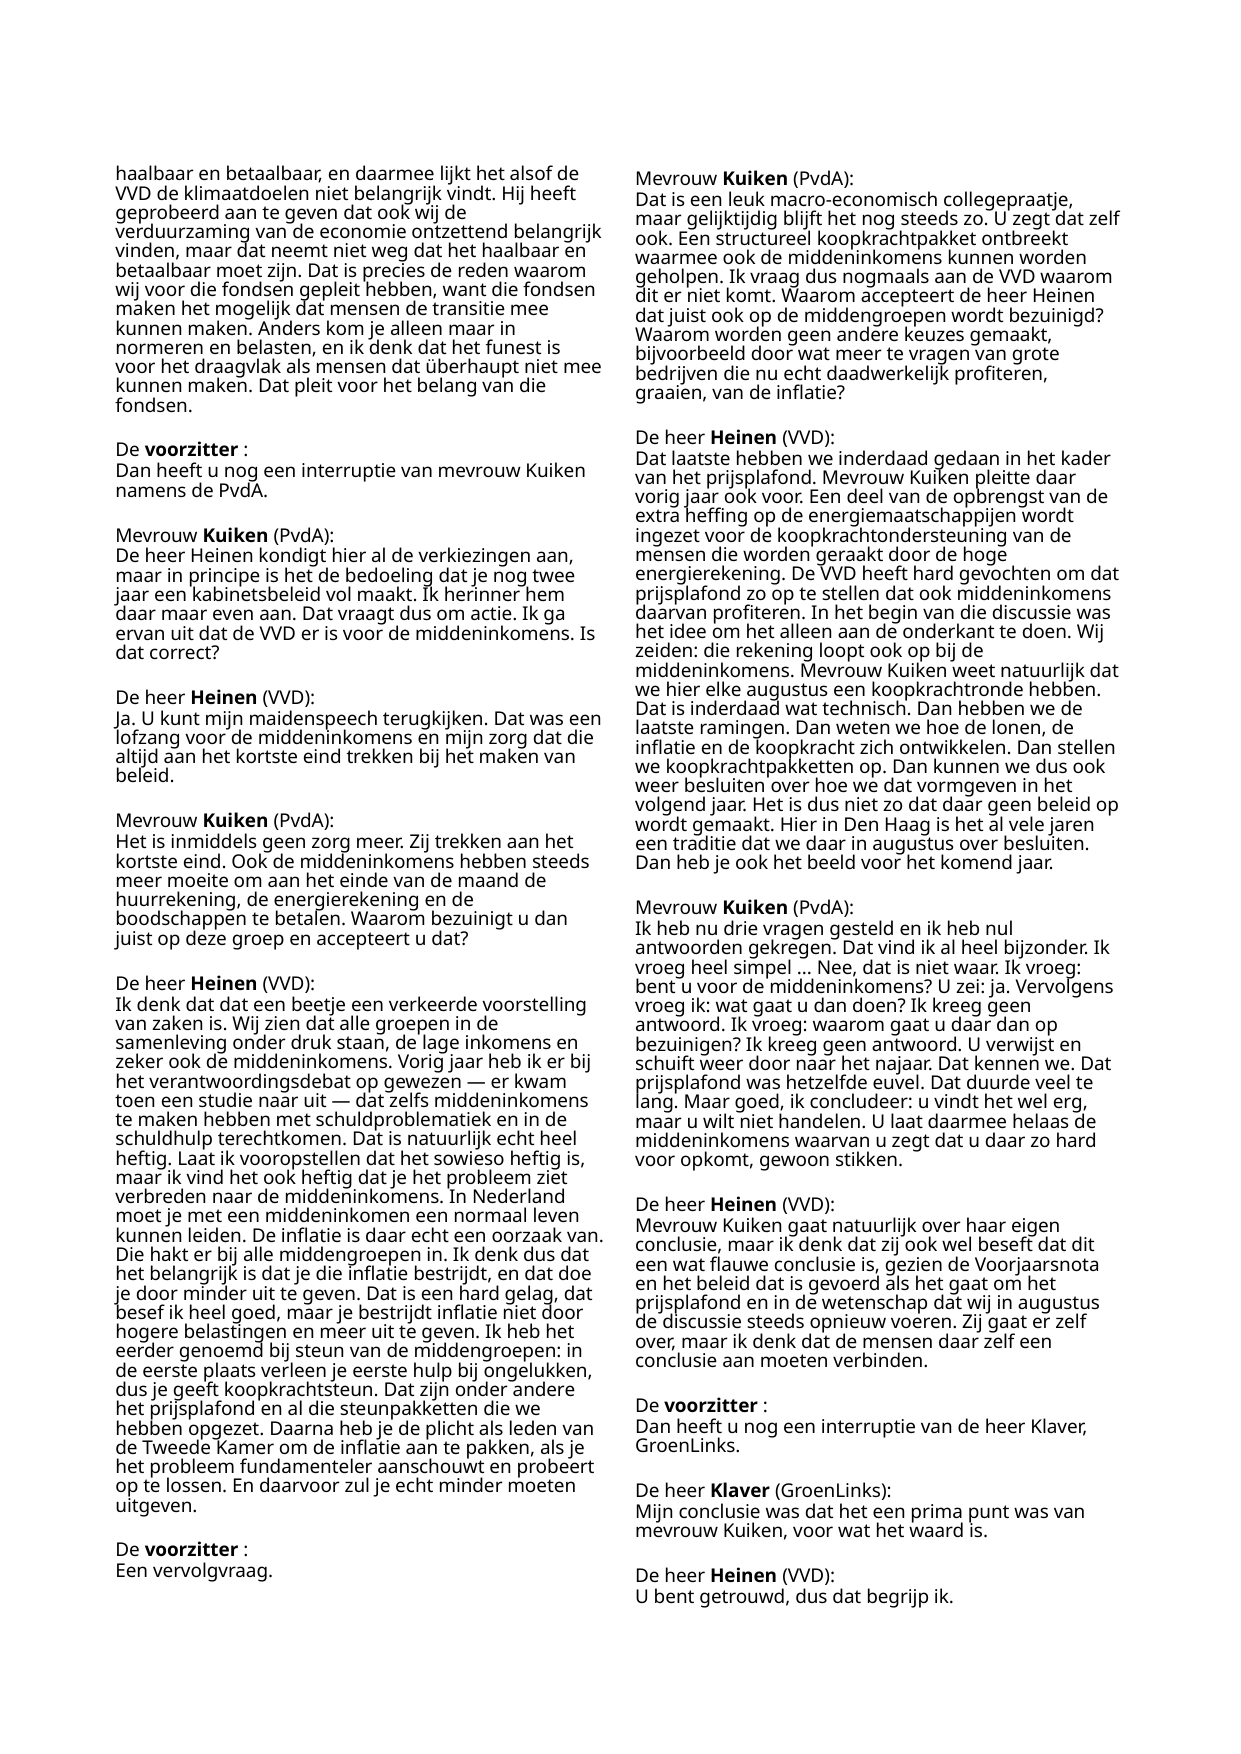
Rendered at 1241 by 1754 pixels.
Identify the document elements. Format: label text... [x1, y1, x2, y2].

text Ik denk dat dat een beetje een verkeerde voorstelling van zaken is. Wij zien dat alle groepen in de samenleving onder druk staan, de lage inkomens en zeker ook de middeninkomens. Vorig jaar heb ik er bij het verantwoordingsdebat op gewezen — er kwam toen een studie naar uit — dat zelfs middeninkomens te maken hebben met schuldproblematiek en in de schuldhulp terechtkomen. Dat is natuurlijk echt heel heftig. Laat ik vooropstellen dat het sowieso heftig is, maar ik vind het ook heftig dat je het probleem ziet verbreden naar de middeninkomens. In Nederland moet je met een middeninkomen een normaal leven kunnen leiden. De inflatie is daar echt een oorzaak van. Die hakt er bij alle middengroepen in. Ik denk dus dat het belangrijk is dat je die inflatie bestrijdt, en dat doe je door minder uit te geven. Dat is een hard gelag, dat besef ik heel goed, maar je bestrijdt inflatie niet door hogere belastingen en meer uit te geven. Ik heb het eerder genoemd bij steun van de middengroepen: in de eerste plaats verleen je eerste hulp bij ongelukken, dus je geeft koopkrachtsteun. Dat zijn onder andere het prijsplafond en al die steunpakketten die we hebben opgezet. Daarna heb je de plicht als leden van de Tweede Kamer om de inflatie aan te pakken, als je het probleem fundamenteler aanschouwt en probeert op te lossen. En daarvoor zul je echt minder moeten uitgeven. [115, 996, 605, 1516]
text De voorzitter : [635, 1392, 1125, 1418]
text De heer Heinen (VVD): [115, 970, 605, 996]
text Mevrouw Kuiken (PvdA): [635, 894, 1125, 920]
text De voorzitter : [115, 1537, 605, 1562]
text haalbaar en betaalbaar, en daarmee lijkt het alsof de VVD de klimaatdoelen niet belangrijk vindt. Hij heeft geprobeerd aan te geven dat ook wij de verduurzaming van de economie ontzettend belangrijk vinden, maar dat neemt niet weg dat het haalbaar en betaalbaar moet zijn. Dat is precies de reden waarom wij voor die fondsen gepleit hebben, want die fondsen maken het mogelijk dat mensen de transitie mee kunnen maken. Anders kom je alleen maar in normeren en belasten, en ik denk dat het funest is voor het draagvlak als mensen dat überhaupt niet mee kunnen maken. Dat pleit voor het belang van die fondsen. [115, 165, 605, 416]
text Een vervolgvraag. [115, 1562, 605, 1582]
text Mijn conclusie was dat het een prima punt was van mevrouw Kuiken, voor wat het waard is. [635, 1503, 1125, 1542]
text De voorzitter : [115, 437, 605, 462]
text De heer Heinen kondigt hier al de verkiezingen aan, maar in principe is het de bedoeling dat je nog twee jaar een kabinetsbeleid vol maakt. Ik herinner hem daar maar even aan. Dat vraagt dus om actie. Ik ga ervan uit dat de VVD er is voor de middeninkomens. Is dat correct? [115, 547, 605, 663]
text Mevrouw Kuiken (PvdA): [115, 808, 605, 833]
text U bent getrouwd, dus dat begrijp ik. [635, 1588, 1125, 1607]
text De heer Heinen (VVD): [635, 424, 1125, 449]
text Het is inmiddels geen zorg meer. Zij trekken aan het kortste eind. Ook de middeninkomens hebben steeds meer moeite om aan het einde van de maand de huurrekening, de energierekening en de boodschappen te betalen. Waarom bezuinigt u dan juist op deze groep en accepteert u dat? [115, 833, 605, 949]
text Mevrouw Kuiken (PvdA): [115, 522, 605, 547]
text De heer Heinen (VVD): [635, 1562, 1125, 1588]
text De heer Heinen (VVD): [115, 684, 605, 710]
text Ja. U kunt mijn maidenspeech terugkijken. Dat was een lofzang voor de middeninkomens en mijn zorg dat die altijd aan het kortste eind trekken bij het maken van beleid. [115, 710, 605, 787]
text De heer Heinen (VVD): [635, 1191, 1125, 1217]
text Ik heb nu drie vragen gesteld en ik heb nul antwoorden gekregen. Dat vind ik al heel bijzonder. Ik vroeg heel simpel ... Nee, dat is niet waar. Ik vroeg: bent u voor de middeninkomens? U zei: ja. Vervolgens vroeg ik: wat gaat u dan doen? Ik kreeg geen antwoord. Ik vroeg: waarom gaat u daar dan op bezuinigen? Ik kreeg geen antwoord. U verwijst en schuift weer door naar het najaar. Dat kennen we. Dat prijsplafond was hetzelfde euvel. Dat duurde veel te lang. Maar goed, ik concludeer: u vindt het wel erg, maar u wilt niet handelen. U laat daarmee helaas de middeninkomens waarvan u zegt dat u daar zo hard voor opkomt, gewoon stikken. [635, 920, 1125, 1171]
text Dat laatste hebben we inderdaad gedaan in het kader van het prijsplafond. Mevrouw Kuiken pleitte daar vorig jaar ook voor. Een deel van de opbrengst van de extra heffing op de energiemaatschappijen wordt ingezet voor de koopkrachtondersteuning van de mensen die worden geraakt door de hoge energierekening. De VVD heeft hard gevochten om dat prijsplafond zo op te stellen dat ook middeninkomens daarvan profiteren. In het begin van die discussie was het idee om het alleen aan de onderkant te doen. Wij zeiden: die rekening loopt ook op bij de middeninkomens. Mevrouw Kuiken weet natuurlijk dat we hier elke augustus een koopkrachtronde hebben. Dat is inderdaad wat technisch. Dan hebben we de laatste ramingen. Dan weten we hoe de lonen, de inflatie en de koopkracht zich ontwikkelen. Dan stellen we koopkrachtpakketten op. Dan kunnen we dus ook weer besluiten over hoe we dat vormgeven in het volgend jaar. Het is dus niet zo dat daar geen beleid op wordt gemaakt. Hier in Den Haag is het al vele jaren een traditie dat we daar in augustus over besluiten. Dan heb je ook het beeld voor het komend jaar. [635, 449, 1125, 873]
text Dat is een leuk macro-economisch collegepraatje, maar gelijktijdig blijft het nog steeds zo. U zegt dat zelf ook. Een structureel koopkrachtpakket ontbreekt waarmee ook de middeninkomens kunnen worden geholpen. Ik vraag dus nogmaals aan de VVD waarom dit er niet komt. Waarom accepteert de heer Heinen dat juist ook op de middengroepen wordt bezuinigd? Waarom worden geen andere keuzes gemaakt, bijvoorbeeld door wat meer te vragen van grote bedrijven die nu echt daadwerkelijk profiteren, graaien, van de inflatie? [635, 191, 1125, 403]
text Mevrouw Kuiken gaat natuurlijk over haar eigen conclusie, maar ik denk dat zij ook wel beseft dat dit een wat flauwe conclusie is, gezien de Voorjaarsnota en het beleid dat is gevoerd als het gaat om het prijsplafond en in de wetenschap dat wij in augustus de discussie steeds opnieuw voeren. Zij gaat er zelf over, maar ik denk dat de mensen daar zelf een conclusie aan moeten verbinden. [635, 1217, 1125, 1371]
text Dan heeft u nog een interruptie van mevrouw Kuiken namens de PvdA. [115, 462, 605, 501]
text Dan heeft u nog een interruptie van de heer Klaver, GroenLinks. [635, 1418, 1125, 1456]
text Mevrouw Kuiken (PvdA): [635, 165, 1125, 191]
text De heer Klaver (GroenLinks): [635, 1477, 1125, 1503]
